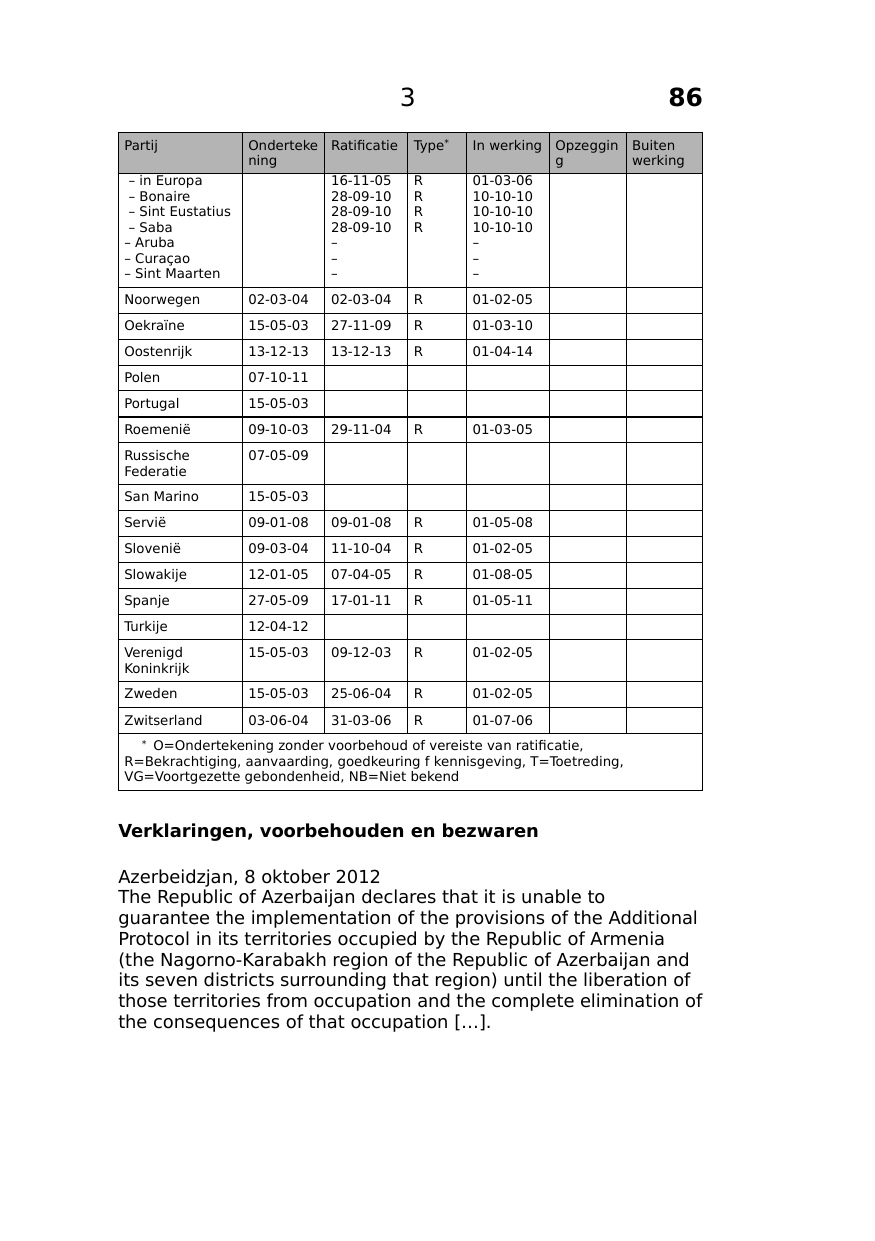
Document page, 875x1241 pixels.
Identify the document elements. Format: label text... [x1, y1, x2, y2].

table_cell [550, 640, 626, 681]
table_cell [550, 235, 626, 251]
table_cell Oekraïne [119, 314, 242, 338]
table_cell [467, 443, 549, 484]
table_cell [408, 391, 466, 416]
table_cell R [408, 589, 466, 613]
table_cell 09-10-03 [243, 418, 324, 442]
table_cell – Saba [119, 220, 242, 235]
table_cell 01-02-05 [467, 640, 549, 681]
table_cell 01-05-08 [467, 511, 549, 536]
table_cell [550, 220, 626, 235]
table_cell 17-01-11 [325, 589, 407, 613]
table_cell [243, 220, 324, 235]
table_cell – Curaçao [119, 251, 242, 266]
table_cell – [325, 266, 407, 287]
table_cell [408, 251, 466, 266]
table_cell [550, 174, 626, 189]
table_cell Noorwegen [119, 288, 242, 313]
table_cell R [408, 708, 466, 733]
table_cell Roemenië [119, 418, 242, 442]
table_cell Turkije [119, 615, 242, 639]
table_cell Servië [119, 511, 242, 536]
table_cell Verenigd Koninkrijk [119, 640, 242, 681]
table_header Buiten werking [627, 133, 702, 173]
table_cell R [408, 340, 466, 364]
table_cell [627, 418, 702, 442]
table_cell [550, 418, 626, 442]
table_cell [627, 391, 702, 416]
table_cell 12-04-12 [243, 615, 324, 639]
table_cell – Aruba [119, 235, 242, 251]
table_cell Slovenië [119, 537, 242, 562]
table_cell [627, 682, 702, 707]
table_cell [467, 485, 549, 510]
table_cell [550, 204, 626, 220]
table_cell 01-02-05 [467, 682, 549, 707]
table_cell [550, 443, 626, 484]
table_cell San Marino [119, 485, 242, 510]
table_cell 01-05-11 [467, 589, 549, 613]
table_cell 09-01-08 [243, 511, 324, 536]
table_cell – [467, 235, 549, 251]
table_cell [627, 266, 702, 287]
table_cell 07-10-11 [243, 366, 324, 390]
table_cell [325, 443, 407, 484]
table_cell [550, 563, 626, 587]
table_cell [243, 189, 324, 204]
table_cell 16-11-05 [325, 174, 407, 189]
table_cell [627, 708, 702, 733]
table_cell [325, 366, 407, 390]
table_cell – [467, 251, 549, 266]
table_cell [408, 485, 466, 510]
table_cell [408, 443, 466, 484]
table_cell [550, 189, 626, 204]
table_cell 01-04-14 [467, 340, 549, 364]
table_cell 01-03-10 [467, 314, 549, 338]
table_cell 15-05-03 [243, 485, 324, 510]
table_cell 28-09-10 [325, 220, 407, 235]
table_cell [627, 511, 702, 536]
table_cell [627, 189, 702, 204]
table_cell [408, 615, 466, 639]
table_cell [627, 288, 702, 313]
table_cell – Sint Maarten [119, 266, 242, 287]
table_cell Spanje [119, 589, 242, 613]
table_cell 29-11-04 [325, 418, 407, 442]
table_cell 01-07-06 [467, 708, 549, 733]
table_cell 10-10-10 [467, 204, 549, 220]
table_cell [550, 288, 626, 313]
table_cell [627, 251, 702, 266]
table_cell [325, 485, 407, 510]
table_cell R [408, 537, 466, 562]
table_cell – [325, 251, 407, 266]
table_cell 15-05-03 [243, 640, 324, 681]
table_cell [627, 314, 702, 338]
table_cell [408, 266, 466, 287]
table_cell [627, 485, 702, 510]
table_cell 13-12-13 [243, 340, 324, 364]
table_cell [243, 235, 324, 251]
table_cell – Sint Eustatius [119, 204, 242, 220]
table_cell * O=Ondertekening zonder voorbehoud of vereiste van ratificatie, R=Bekrachtiging, aanvaarding, goedkeuring f kennisgeving, T=Toetreding, VG=Voortgezette gebondenheid, NB=Niet bekend [119, 734, 702, 790]
table_cell 27-11-09 [325, 314, 407, 338]
table_cell Zwitserland [119, 708, 242, 733]
table_cell 01-03-06 [467, 174, 549, 189]
table_cell [550, 251, 626, 266]
table_cell R [408, 189, 466, 204]
table_cell 09-03-04 [243, 537, 324, 562]
table_cell – [325, 235, 407, 251]
table_cell – in Europa [119, 174, 242, 189]
table_cell [550, 589, 626, 613]
table_cell [408, 235, 466, 251]
table_cell 15-05-03 [243, 682, 324, 707]
table_cell 01-02-05 [467, 288, 549, 313]
table_cell [243, 174, 324, 189]
table_cell 02-03-04 [325, 288, 407, 313]
table_cell 09-01-08 [325, 511, 407, 536]
table_cell 25-06-04 [325, 682, 407, 707]
table_cell Portugal [119, 391, 242, 416]
text The Republic of Azerbaijan declares that it is unable to guarantee the implementation of the provisions of the Additional Protocol in its territories occupied by the Republic of Armenia (the Nagorno-Karabakh region of the Republic of Azerbaijan and its seven districts surrounding that region) until the liberation of those territories from occupation and the complete elimination of the consequences of that occupation […]. [118, 887, 703, 1032]
table_header Ratificatie [325, 133, 407, 173]
table_cell [550, 366, 626, 390]
table_cell R [408, 220, 466, 235]
table_cell [243, 204, 324, 220]
table_cell [467, 615, 549, 639]
table_cell [243, 266, 324, 287]
table_cell [550, 511, 626, 536]
table_cell Zweden [119, 682, 242, 707]
table_cell [627, 174, 702, 189]
table_cell [550, 314, 626, 338]
table_header Type* [408, 133, 466, 173]
table_cell [550, 708, 626, 733]
table_cell [627, 640, 702, 681]
table_cell [627, 537, 702, 562]
table_cell 10-10-10 [467, 220, 549, 235]
table_cell [467, 366, 549, 390]
table_header Partij [119, 133, 242, 173]
table_cell 01-02-05 [467, 537, 549, 562]
table_cell [550, 537, 626, 562]
table_cell Polen [119, 366, 242, 390]
table_cell – [467, 266, 549, 287]
table_cell 13-12-13 [325, 340, 407, 364]
text Azerbeidzjan, 8 oktober 2012 [118, 866, 703, 887]
table_cell 01-03-05 [467, 418, 549, 442]
table_cell 31-03-06 [325, 708, 407, 733]
table_cell 07-04-05 [325, 563, 407, 587]
table_cell R [408, 314, 466, 338]
table_cell [627, 340, 702, 364]
table_cell 09-12-03 [325, 640, 407, 681]
table_cell [550, 266, 626, 287]
table_cell R [408, 511, 466, 536]
table_cell [325, 391, 407, 416]
table_cell [627, 220, 702, 235]
table_cell R [408, 682, 466, 707]
table_cell 03-06-04 [243, 708, 324, 733]
table_cell R [408, 563, 466, 587]
table_cell 01-08-05 [467, 563, 549, 587]
table_cell [550, 615, 626, 639]
table_cell [627, 235, 702, 251]
table_cell 11-10-04 [325, 537, 407, 562]
table_cell 27-05-09 [243, 589, 324, 613]
table_cell 28-09-10 [325, 189, 407, 204]
table_cell [467, 391, 549, 416]
table_cell 02-03-04 [243, 288, 324, 313]
table_cell [550, 682, 626, 707]
table_cell R [408, 174, 466, 189]
subtitle Verklaringen, voorbehouden en bezwaren [118, 821, 703, 841]
table_cell R [408, 204, 466, 220]
table_cell R [408, 288, 466, 313]
table_cell 15-05-03 [243, 314, 324, 338]
table_cell 15-05-03 [243, 391, 324, 416]
table_cell 10-10-10 [467, 189, 549, 204]
table_cell [550, 485, 626, 510]
table_cell R [408, 418, 466, 442]
table_cell [627, 366, 702, 390]
table_cell [408, 366, 466, 390]
table_cell 28-09-10 [325, 204, 407, 220]
table_header Ondertekening [243, 133, 324, 173]
table_cell [627, 615, 702, 639]
table_cell 07-05-09 [243, 443, 324, 484]
table_cell [550, 340, 626, 364]
table_cell [627, 563, 702, 587]
table_cell [243, 251, 324, 266]
table_cell Russische Federatie [119, 443, 242, 484]
table_cell [325, 615, 407, 639]
table_cell Slowakije [119, 563, 242, 587]
table_cell – Bonaire [119, 189, 242, 204]
table_cell [627, 204, 702, 220]
table_cell [550, 391, 626, 416]
table_cell Oostenrijk [119, 340, 242, 364]
table_cell [627, 443, 702, 484]
table_cell R [408, 640, 466, 681]
table_cell 12-01-05 [243, 563, 324, 587]
table_header Opzegging [550, 133, 626, 173]
table_header In werking [467, 133, 549, 173]
table_cell [627, 589, 702, 613]
